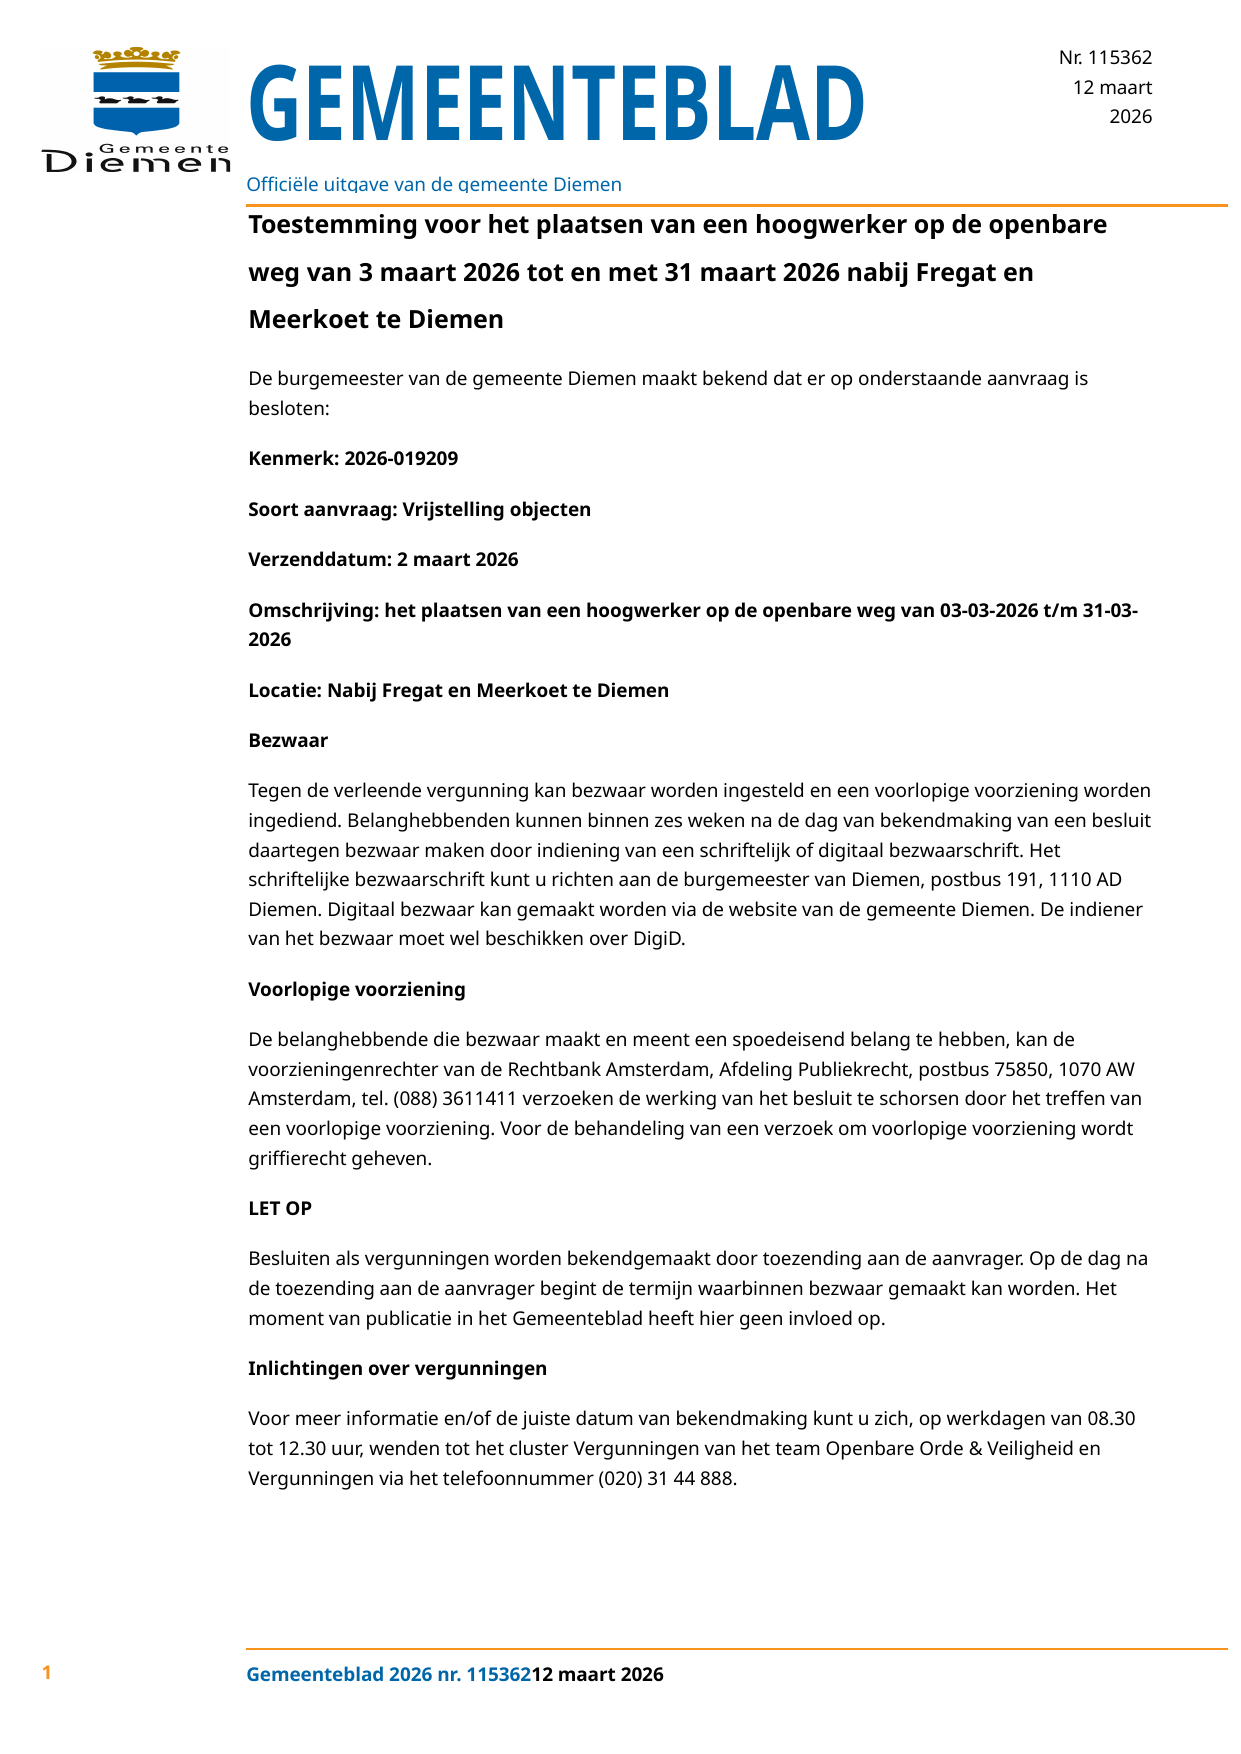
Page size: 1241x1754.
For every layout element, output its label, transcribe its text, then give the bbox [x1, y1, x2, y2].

text Voor meer informatie en/of de juiste datum van bekendmaking kunt u zich, op werkdagen van 08.30 tot 12.30 uur, wenden tot het cluster Vergunningen van het team Openbare Orde & Veiligheid en Vergunningen via het telefoonnummer (020) 31 44 888. [248, 1406, 1152, 1490]
text Omschrijving: het plaatsen van een hoogwerker op de openbare weg van 03-03-2026 t/m 31-03-2026 [248, 597, 1152, 652]
text Kenmerk: 2026-019209 [248, 446, 1152, 471]
text Verzenddatum: 2 maart 2026 [248, 546, 1152, 572]
text Voorlopige voorziening [248, 976, 1152, 1002]
text De burgemeester van de gemeente Diemen maakt bekend dat er op onderstaande aanvraag is besloten: [248, 366, 1152, 421]
text Inlichtingen over vergunningen [248, 1355, 1152, 1381]
text Bezwaar [248, 727, 1152, 753]
text Locatie: Nabij Fregat en Meerkoet te Diemen [248, 677, 1152, 702]
text De belanghebbende die bezwaar maakt en meent een spoedeisend belang te hebben, kan de voorzieningenrechter van de Rechtbank Amsterdam, Afdeling Publiekrecht, postbus 75850, 1070 AW Amsterdam, tel. (088) 3611411 verzoeken de werking van het besluit te schorsen door het treffen van een voorlopige voorziening. Voor de behandeling van een verzoek om voorlopige voorziening wordt griffierecht geheven. [248, 1026, 1152, 1170]
text LET OP [248, 1195, 1152, 1221]
text Tegen de verleende vergunning kan bezwaar worden ingesteld en een voorlopige voorziening worden ingediend. Belanghebbenden kunnen binnen zes weken na de dag van bekendmaking van een besluit daartegen bezwaar maken door indiening van een schriftelijk of digitaal bezwaarschrift. Het schriftelijke bezwaarschrift kunt u richten aan de burgemeester van Diemen, postbus 191, 1110 AD Diemen. Digitaal bezwaar kan gemaakt worden via de website van de gemeente Diemen. De indiener van het bezwaar moet wel beschikken over DigiD. [248, 778, 1152, 951]
picture [41, 47, 231, 172]
text Besluiten als vergunningen worden bekendgemaakt door toezending aan de aanvrager. Op de dag na de toezending aan de aanvrager begint de termijn waarbinnen bezwaar gemaakt kan worden. Het moment van publicatie in het Gemeenteblad heeft hier geen invloed op. [248, 1246, 1152, 1330]
text Soort aanvraag: Vrijstelling objecten [248, 496, 1152, 522]
text Toestemming voor het plaatsen van een hoogwerker op de openbare weg van 3 maart 2026 tot en met 31 maart 2026 nabij Fregat en Meerkoet te Diemen [248, 207, 1152, 336]
